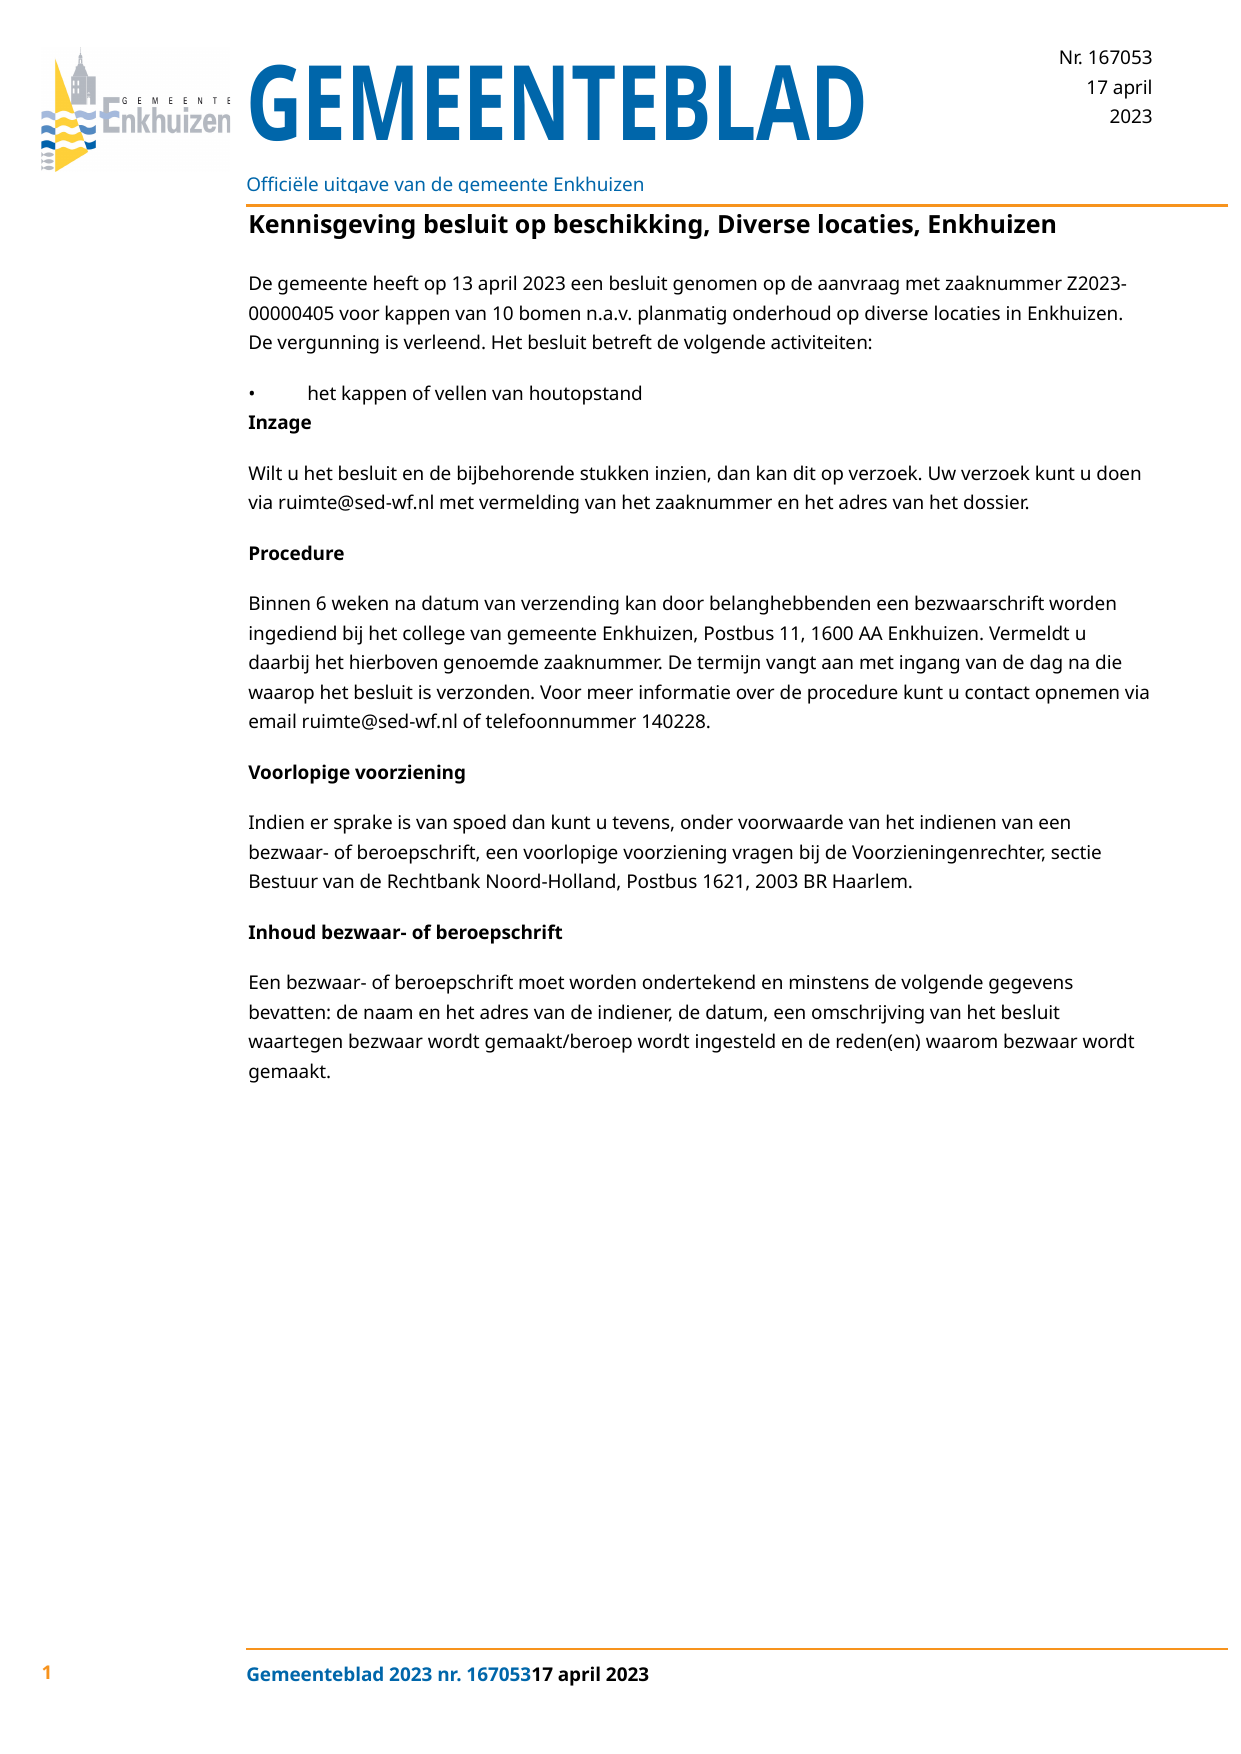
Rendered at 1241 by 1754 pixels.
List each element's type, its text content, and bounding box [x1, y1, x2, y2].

picture [41, 47, 231, 172]
text Kennisgeving besluit op beschikking, Diverse locaties, Enkhuizen [248, 207, 1152, 241]
text Inzage [248, 409, 1152, 435]
text Procedure [248, 540, 1152, 566]
text De gemeente heeft op 13 april 2023 een besluit genomen op de aanvraag met zaaknummer Z2023-00000405 voor kappen van 10 bomen n.a.v. planmatig onderhoud op diverse locaties in Enkhuizen. De vergunning is verleend. Het besluit betreft de volgende activiteiten: [248, 270, 1152, 355]
text Inhoud bezwaar- of beroepschrift [248, 919, 1152, 945]
text Voorlopige voorziening [248, 759, 1152, 785]
text Binnen 6 weken na datum van verzending kan door belanghebbenden een bezwaarschrift worden ingediend bij het college van gemeente Enkhuizen, Postbus 11, 1600 AA Enkhuizen. Vermeldt u daarbij het hierboven genoemde zaaknummer. De termijn vangt aan met ingang van de dag na die waarop het besluit is verzonden. Voor meer informatie over de procedure kunt u contact opnemen via email ruimte@sed-wf.nl of telefoonnummer 140228. [248, 590, 1152, 734]
text Een bezwaar- of beroepschrift moet worden ondertekend en minstens de volgende gegevens bevatten: de naam en het adres van de indiener, de datum, een omschrijving van het besluit waartegen bezwaar wordt gemaakt/beroep wordt ingesteld en de reden(en) waarom bezwaar wordt gemaakt. [248, 969, 1152, 1084]
text Indien er sprake is van spoed dan kunt u tevens, onder voorwaarde van het indienen van een bezwaar- of beroepschrift, een voorlopige voorziening vragen bij de Voorzieningenrechter, sectie Bestuur van de Rechtbank Noord-Holland, Postbus 1621, 2003 BR Haarlem. [248, 809, 1152, 894]
text Wilt u het besluit en de bijbehorende stukken inzien, dan kan dit op verzoek. Uw verzoek kunt u doen via ruimte@sed-wf.nl met vermelding van het zaaknummer en het adres van het dossier. [248, 460, 1152, 515]
list het kappen of vellen van houtopstand [248, 380, 1152, 406]
